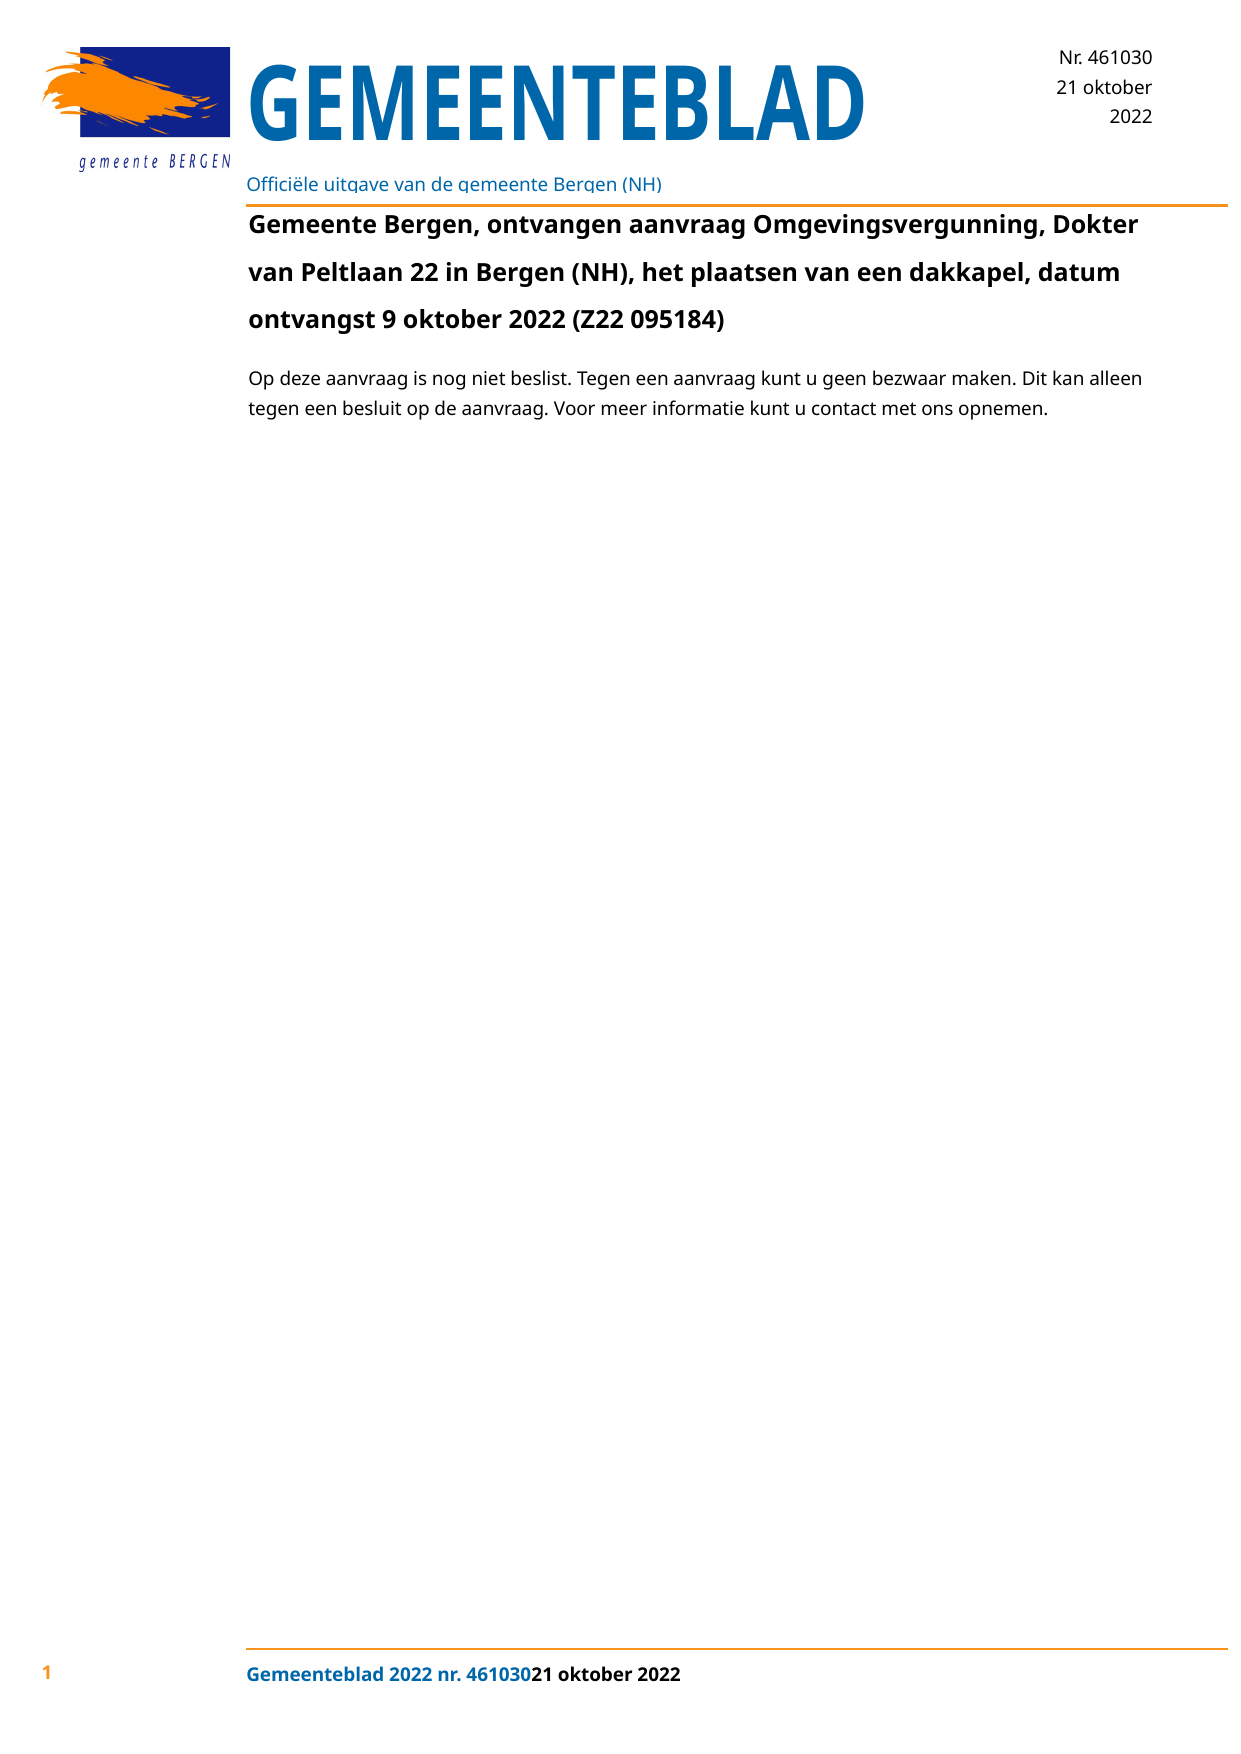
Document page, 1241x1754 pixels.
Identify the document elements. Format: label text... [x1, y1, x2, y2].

text Gemeente Bergen, ontvangen aanvraag Omgevingsvergunning, Dokter van Peltlaan 22 in Bergen (NH), het plaatsen van een dakkapel, datum ontvangst 9 oktober 2022 (Z22 095184) [248, 207, 1152, 336]
text Op deze aanvraag is nog niet beslist. Tegen een aanvraag kunt u geen bezwaar maken. Dit kan alleen tegen een besluit op de aanvraag. Voor meer informatie kunt u contact met ons opnemen. [248, 366, 1152, 421]
picture [41, 47, 231, 172]
